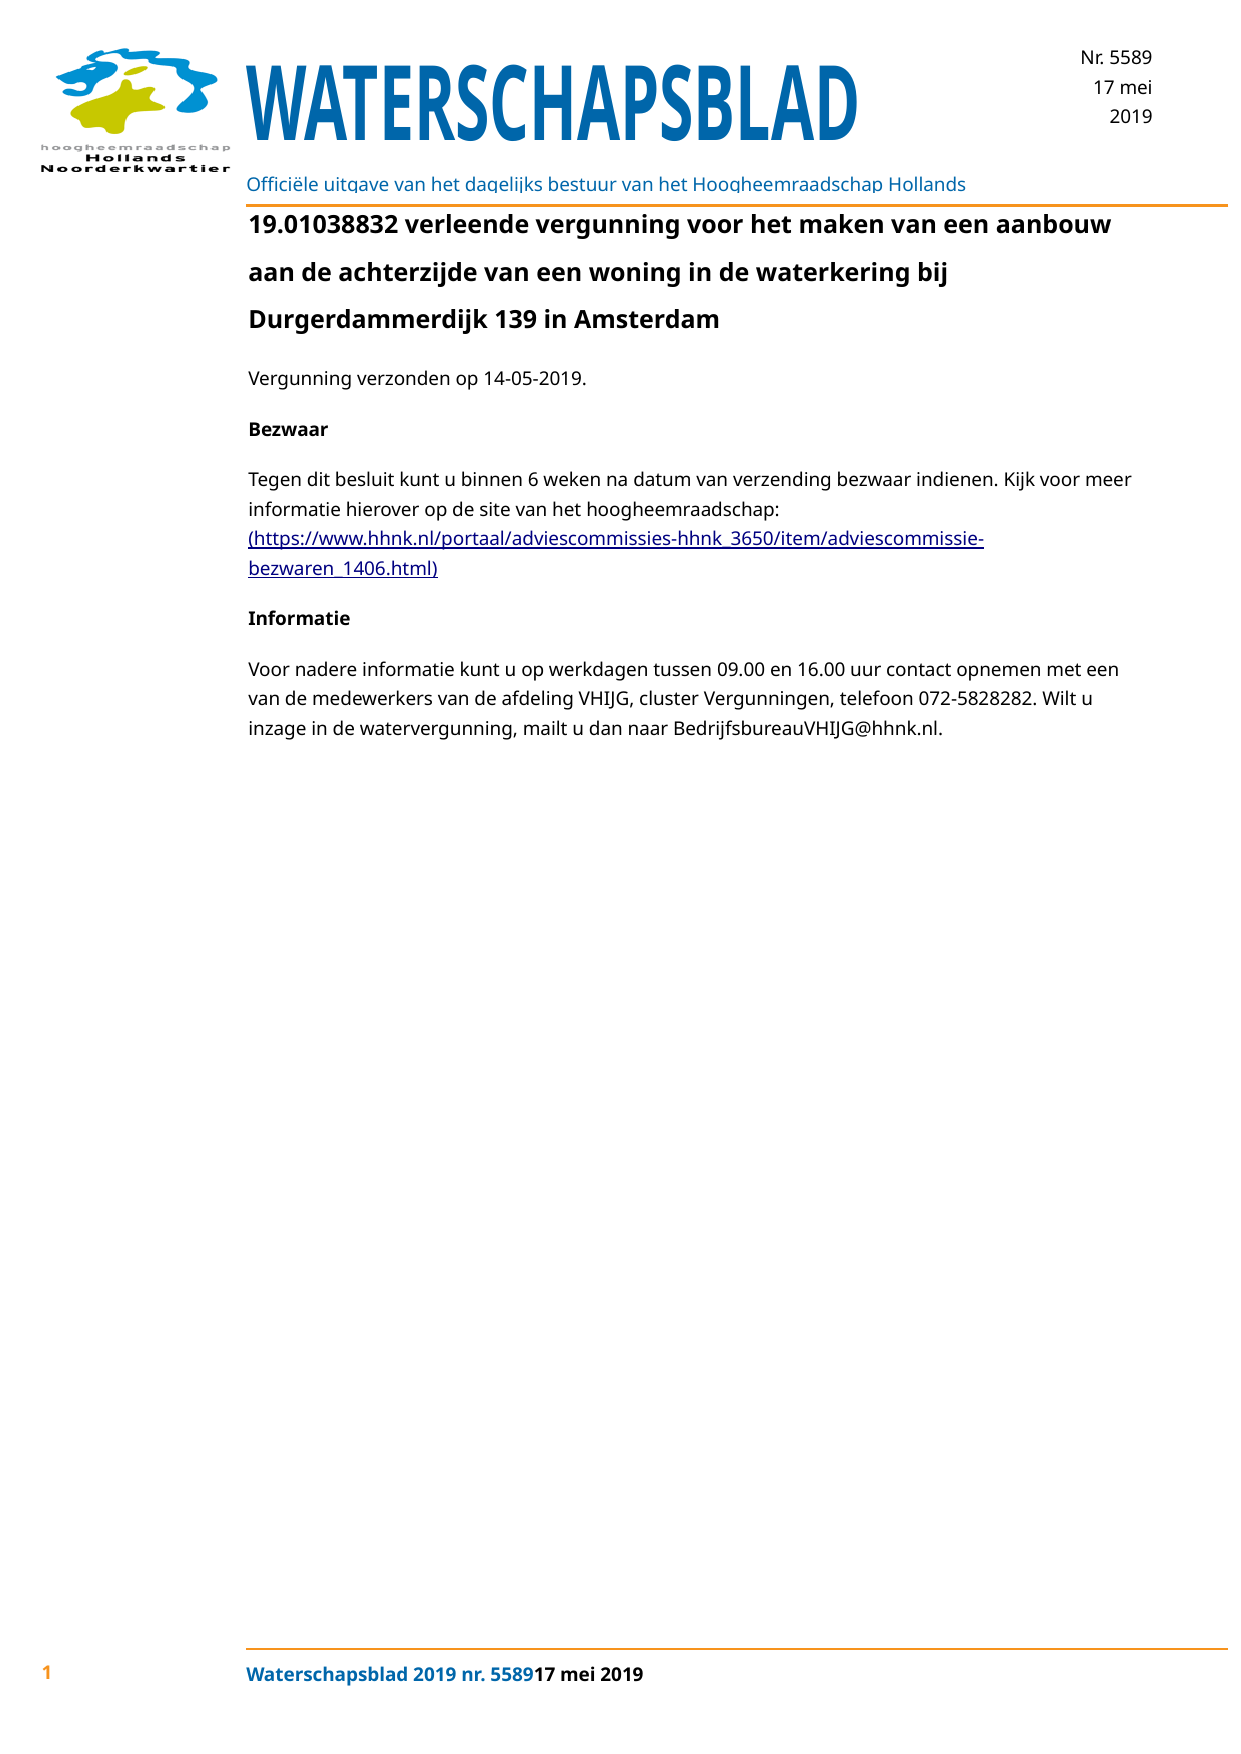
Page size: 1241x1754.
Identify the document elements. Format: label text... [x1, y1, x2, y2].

text Vergunning verzonden op 14-05-2019. [248, 366, 1152, 391]
text 19.01038832 verleende vergunning voor het maken van een aanbouw aan de achterzijde van een woning in de waterkering bij Durgerdammerdijk 139 in Amsterdam [248, 207, 1152, 336]
text Informatie [248, 606, 1152, 631]
text Tegen dit besluit kunt u binnen 6 weken na datum van verzending bezwaar indienen. Kijk voor meer informatie hierover op de site van het hoogheemraadschap: (https://www.hhnk.nl/portaal/adviescommissies-hhnk_3650/item/adviescommissie-bezwaren_1406.html) [248, 466, 1152, 581]
text Bezwaar [248, 416, 1152, 442]
picture [41, 47, 231, 172]
text Voor nadere informatie kunt u op werkdagen tussen 09.00 en 16.00 uur contact opnemen met een van de medewerkers van de afdeling VHIJG, cluster Vergunningen, telefoon 072-5828282. Wilt u inzage in de watervergunning, mailt u dan naar BedrijfsbureauVHIJG@hhnk.nl. [248, 656, 1152, 741]
